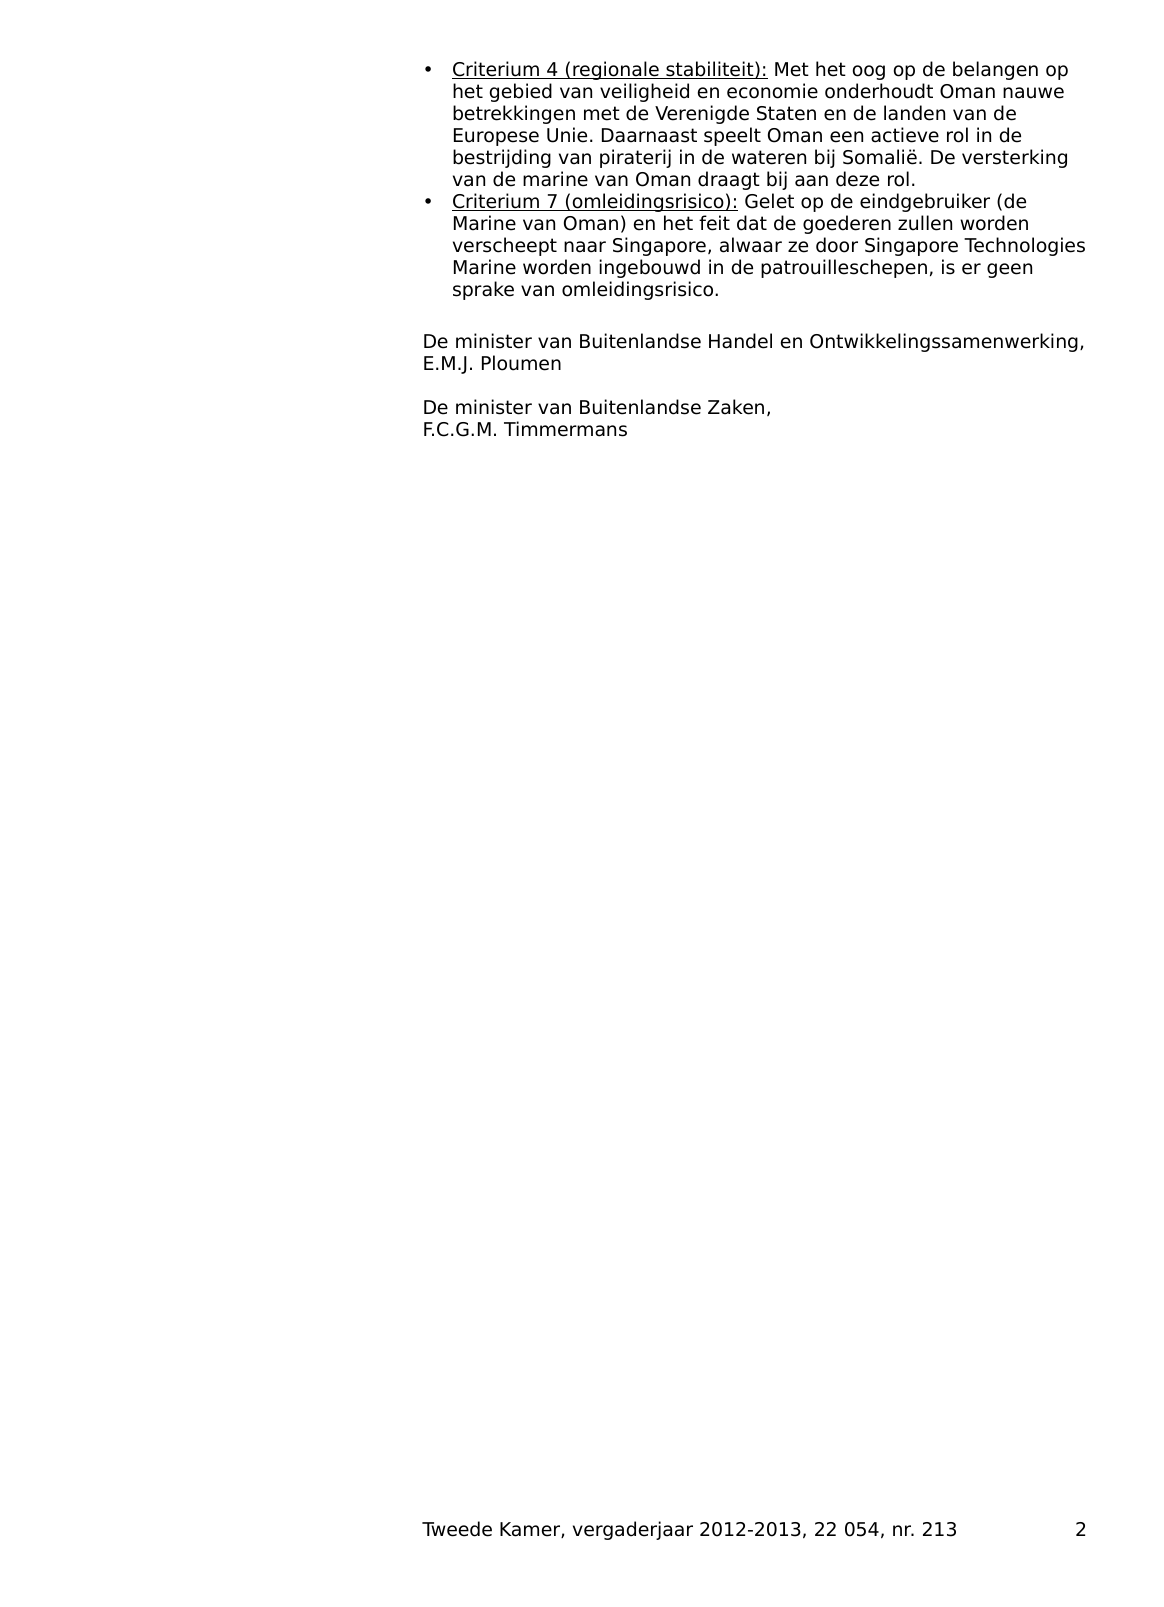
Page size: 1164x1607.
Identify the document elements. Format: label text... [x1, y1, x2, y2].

text • Criterium 7 (omleidingsrisico): Gelet op de eindgebruiker (de Marine van Oman) en het feit dat de goederen zullen worden verscheept naar Singapore, alwaar ze door Singapore Technologies Marine worden ingebouwd in de patrouilleschepen, is er geen sprake van omleidingsrisico. [422, 191, 1087, 301]
text • Criterium 4 (regionale stabiliteit): Met het oog op de belangen op het gebied van veiligheid en economie onderhoudt Oman nauwe betrekkingen met de Verenigde Staten en de landen van de Europese Unie. Daarnaast speelt Oman een actieve rol in de bestrijding van piraterij in de wateren bij Somalië. De versterking van de marine van Oman draagt bij aan deze rol. [422, 59, 1087, 191]
text De minister van Buitenlandse Handel en Ontwikkelingssamenwerking, E.M.J. Ploumen [422, 331, 1087, 375]
text De minister van Buitenlandse Zaken, F.C.G.M. Timmermans [422, 397, 1087, 441]
